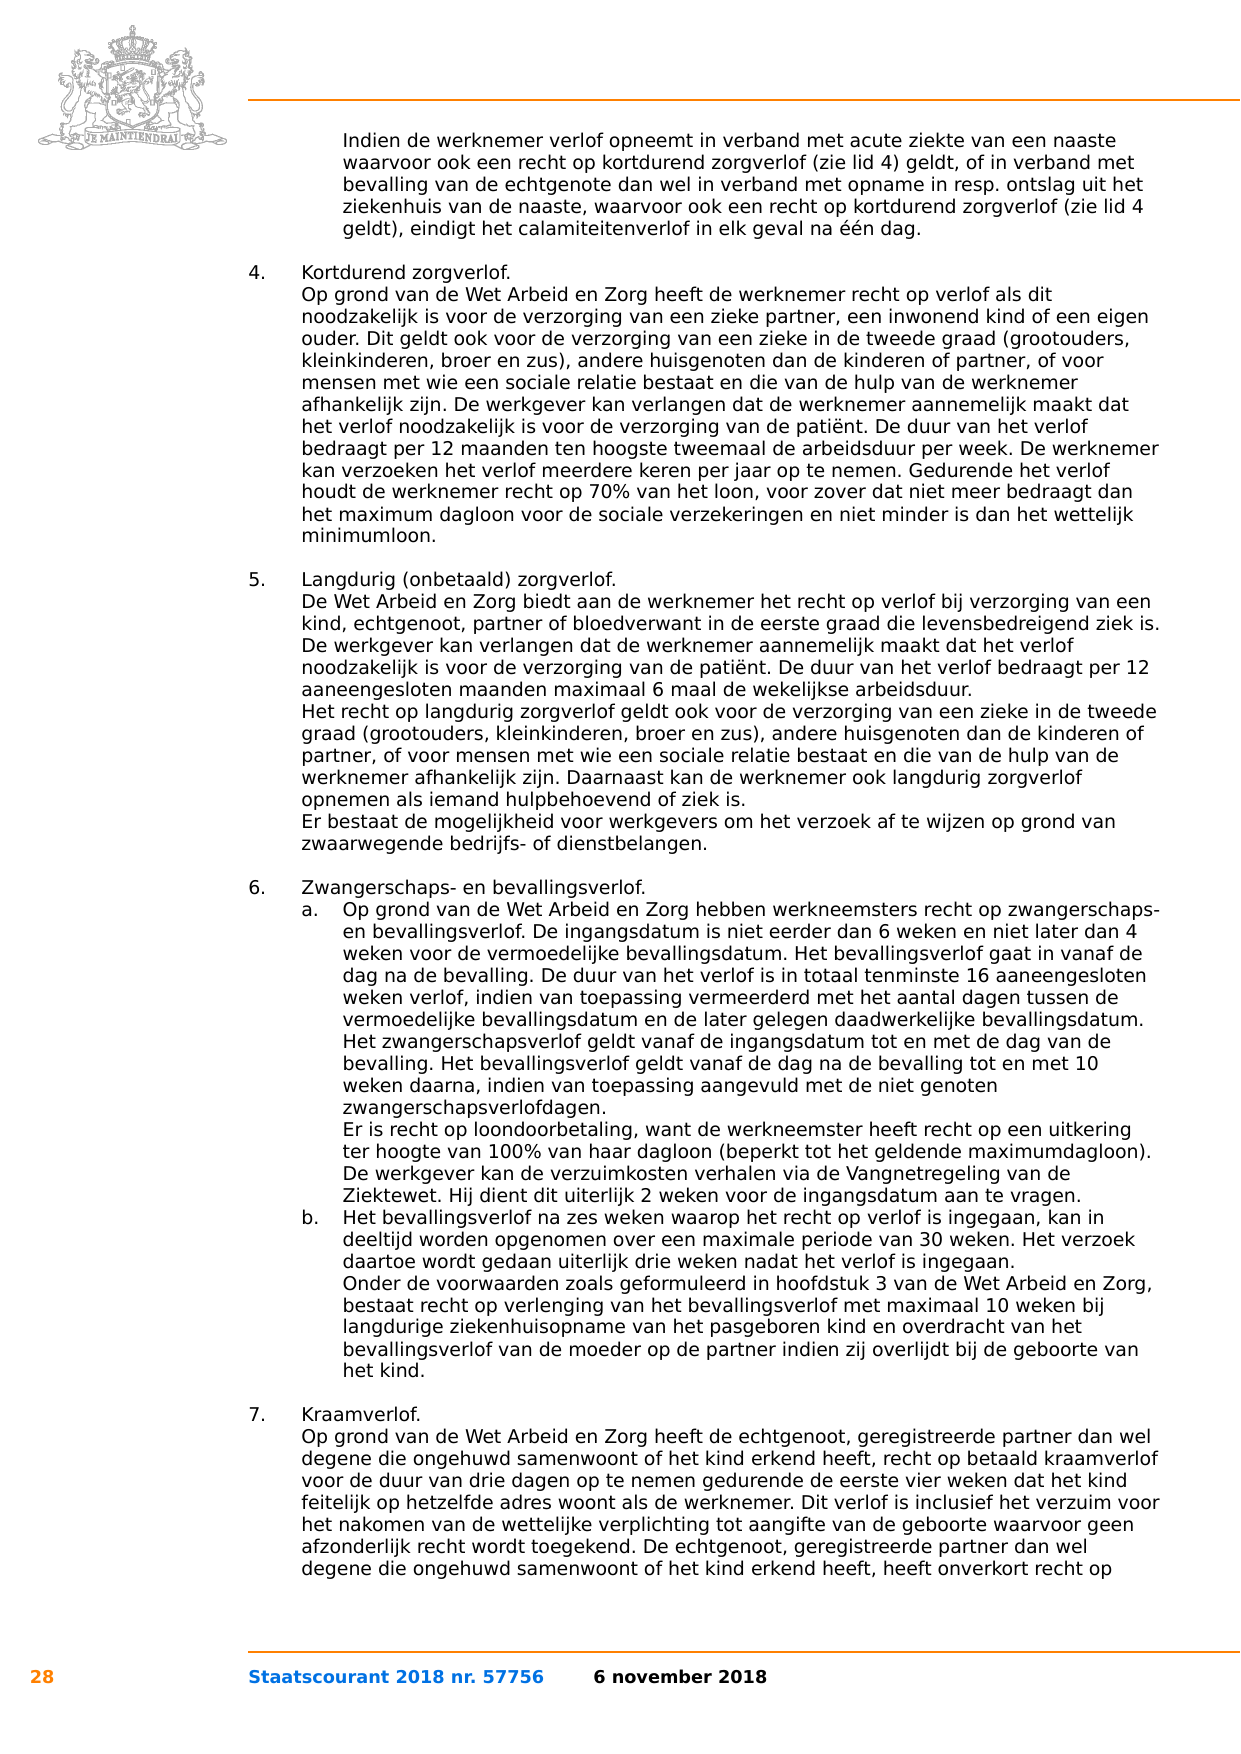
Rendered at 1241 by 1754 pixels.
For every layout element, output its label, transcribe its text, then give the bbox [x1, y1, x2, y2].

text Onder de voorwaarden zoals geformuleerd in hoofdstuk 3 van de Wet Arbeid en Zorg, bestaat recht op verlenging van het bevallingsverlof met maximaal 10 weken bij langdurige ziekenhuisopname van het pasgeboren kind en overdracht van het bevallingsverlof van de moeder op de partner indien zij overlijdt bij de geboorte van het kind. [342, 1272, 1163, 1382]
text Op grond van de Wet Arbeid en Zorg heeft de werknemer recht op verlof als dit noodzakelijk is voor de verzorging van een zieke partner, een inwonend kind of een eigen ouder. Dit geldt ook voor de verzorging van een zieke in de tweede graad (grootouders, kleinkinderen, broer en zus), andere huisgenoten dan de kinderen of partner, of voor mensen met wie een sociale relatie bestaat en die van de hulp van de werknemer afhankelijk zijn. De werkgever kan verlangen dat de werknemer aannemelijk maakt dat het verlof noodzakelijk is voor de verzorging van de patiënt. De duur van het verlof bedraagt per 12 maanden ten hoogste tweemaal de arbeidsduur per week. De werknemer kan verzoeken het verlof meerdere keren per jaar op te nemen. Gedurende het verlof houdt de werknemer recht op 70% van het loon, voor zover dat niet meer bedraagt dan het maximum dagloon voor de sociale verzekeringen en niet minder is dan het wettelijk minimumloon. [301, 284, 1163, 547]
picture [38, 25, 227, 150]
text 6. Zwangerschaps- en bevallingsverlof. [248, 877, 1163, 899]
text De Wet Arbeid en Zorg biedt aan de werknemer het recht op verlof bij verzorging van een kind, echtgenoot, partner of bloedverwant in de eerste graad die levensbedreigend ziek is. De werkgever kan verlangen dat de werknemer aannemelijk maakt dat het verlof noodzakelijk is voor de verzorging van de patiënt. De duur van het verlof bedraagt per 12 aaneengesloten maanden maximaal 6 maal de wekelijkse arbeidsduur. [301, 591, 1163, 701]
text a. Op grond van de Wet Arbeid en Zorg hebben werkneemsters recht op zwangerschaps- en bevallingsverlof. De ingangsdatum is niet eerder dan 6 weken en niet later dan 4 weken voor de vermoedelijke bevallingsdatum. Het bevallingsverlof gaat in vanaf de dag na de bevalling. De duur van het verlof is in totaal tenminste 16 aaneengesloten weken verlof, indien van toepassing vermeerderd met het aantal dagen tussen de vermoedelijke bevallingsdatum en de later gelegen daadwerkelijke bevallingsdatum. Het zwangerschapsverlof geldt vanaf de ingangsdatum tot en met de dag van de bevalling. Het bevallingsverlof geldt vanaf de dag na de bevalling tot en met 10 weken daarna, indien van toepassing aangevuld met de niet genoten zwangerschapsverlofdagen. [301, 899, 1163, 1119]
text Op grond van de Wet Arbeid en Zorg heeft de echtgenoot, geregistreerde partner dan wel degene die ongehuwd samenwoont of het kind erkend heeft, recht op betaald kraamverlof voor de duur van drie dagen op te nemen gedurende de eerste vier weken dat het kind feitelijk op hetzelfde adres woont als de werknemer. Dit verlof is inclusief het verzuim voor het nakomen van de wettelijke verplichting tot aangifte van de geboorte waarvoor geen afzonderlijk recht wordt toegekend. De echtgenoot, geregistreerde partner dan wel degene die ongehuwd samenwoont of het kind erkend heeft, heeft onverkort recht op [301, 1426, 1163, 1580]
text b. Het bevallingsverlof na zes weken waarop het recht op verlof is ingegaan, kan in deeltijd worden opgenomen over een maximale periode van 30 weken. Het verzoek daartoe wordt gedaan uiterlijk drie weken nadat het verlof is ingegaan. [301, 1207, 1163, 1272]
text Het recht op langdurig zorgverlof geldt ook voor de verzorging van een zieke in de tweede graad (grootouders, kleinkinderen, broer en zus), andere huisgenoten dan de kinderen of partner, of voor mensen met wie een sociale relatie bestaat en die van de hulp van de werknemer afhankelijk zijn. Daarnaast kan de werknemer ook langdurig zorgverlof opnemen als iemand hulpbehoevend of ziek is. [301, 701, 1163, 811]
text 5. Langdurig (onbetaald) zorgverlof. [248, 569, 1163, 591]
text Er is recht op loondoorbetaling, want de werkneemster heeft recht op een uitkering ter hoogte van 100% van haar dagloon (beperkt tot het geldende maximumdagloon). De werkgever kan de verzuimkosten verhalen via de Vangnetregeling van de Ziektewet. Hij dient dit uiterlijk 2 weken voor de ingangsdatum aan te vragen. [342, 1119, 1163, 1207]
text Er bestaat de mogelijkheid voor werkgevers om het verzoek af te wijzen op grond van zwaarwegende bedrijfs- of dienstbelangen. [301, 811, 1163, 855]
text Indien de werknemer verlof opneemt in verband met acute ziekte van een naaste waarvoor ook een recht op kortdurend zorgverlof (zie lid 4) geldt, of in verband met bevalling van de echtgenote dan wel in verband met opname in resp. ontslag uit het ziekenhuis van de naaste, waarvoor ook een recht op kortdurend zorgverlof (zie lid 4 geldt), eindigt het calamiteitenverlof in elk geval na één dag. [342, 130, 1163, 240]
text 7. Kraamverlof. [248, 1404, 1163, 1426]
text 4. Kortdurend zorgverlof. [248, 262, 1163, 284]
